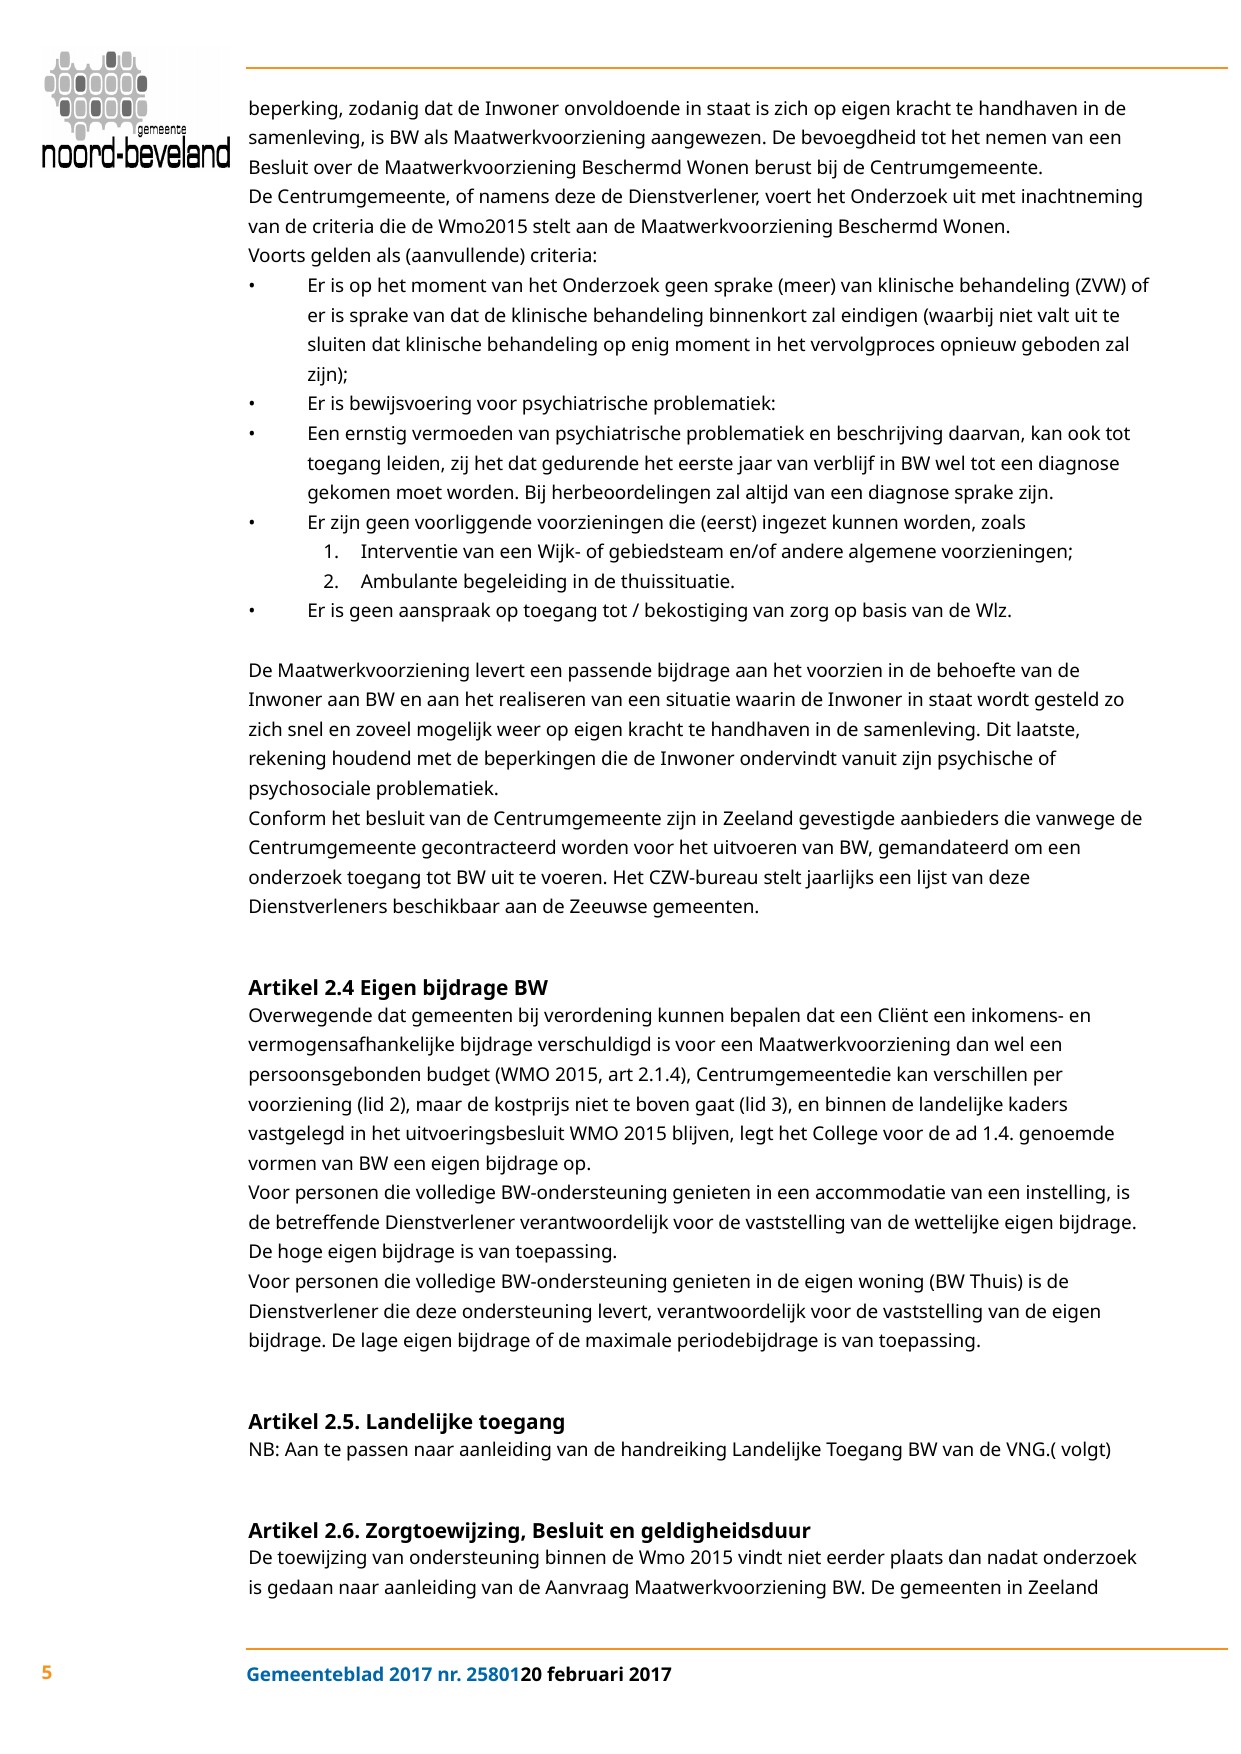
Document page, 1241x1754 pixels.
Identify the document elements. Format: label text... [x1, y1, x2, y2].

list Ambulante begeleiding in de thuissituatie. [323, 568, 1152, 594]
text Voor personen die volledige BW-ondersteuning genieten in een accommodatie van een instelling, is de betreffende Dienstverlener verantwoordelijk voor de vaststelling van de wettelijke eigen bijdrage. De hoge eigen bijdrage is van toepassing. [248, 1179, 1152, 1264]
picture [41, 47, 231, 172]
list Er is bewijsvoering voor psychiatrische problematiek: [248, 391, 1152, 416]
text Artikel 2.6. Zorgtoewijzing, Besluit en geldigheidsduur [248, 1516, 1152, 1544]
text Voor personen die volledige BW-ondersteuning genieten in de eigen woning (BW Thuis) is de Dienstverlener die deze ondersteuning levert, verantwoordelijk voor de vaststelling van de eigen bijdrage. De lage eigen bijdrage of de maximale periodebijdrage is van toepassing. [248, 1268, 1152, 1353]
list Een ernstig vermoeden van psychiatrische problematiek en beschrijving daarvan, kan ook tot toegang leiden, zij het dat gedurende het eerste jaar van verblijf in BW wel tot een diagnose gekomen moet worden. Bij herbeoordelingen zal altijd van een diagnose sprake zijn. [248, 420, 1152, 505]
list Er zijn geen voorliggende voorzieningen die (eerst) ingezet kunnen worden, zoals [248, 509, 1152, 535]
list Er is geen aanspraak op toegang tot / bekostiging van zorg op basis van de Wlz. [248, 598, 1152, 623]
text De toewijzing van ondersteuning binnen de Wmo 2015 vindt niet eerder plaats dan nadat onderzoek is gedaan naar aanleiding van de Aanvraag Maatwerkvoorziening BW. De gemeenten in Zeeland [248, 1544, 1152, 1599]
text Artikel 2.5. Landelijke toegang [248, 1407, 1152, 1436]
list Er is op het moment van het Onderzoek geen sprake (meer) van klinische behandeling (ZVW) of er is sprake van dat de klinische behandeling binnenkort zal eindigen (waarbij niet valt uit te sluiten dat klinische behandeling op enig moment in het vervolgproces opnieuw geboden zal zijn); [248, 272, 1152, 387]
text NB: Aan te passen naar aanleiding van de handreiking Landelijke Toegang BW van de VNG.( volgt) [248, 1436, 1152, 1462]
text De Centrumgemeente, of namens deze de Dienstverlener, voert het Onderzoek uit met inachtneming van de criteria die de Wmo2015 stelt aan de Maatwerkvoorziening Beschermd Wonen. [248, 183, 1152, 239]
text Artikel 2.4 Eigen bijdrage BW [248, 973, 1152, 1002]
text beperking, zodanig dat de Inwoner onvoldoende in staat is zich op eigen kracht te handhaven in de samenleving, is BW als Maatwerkvoorziening aangewezen. De bevoegdheid tot het nemen van een Besluit over de Maatwerkvoorziening Beschermd Wonen berust bij de Centrumgemeente. [248, 95, 1152, 180]
text Conform het besluit van de Centrumgemeente zijn in Zeeland gevestigde aanbieders die vanwege de Centrumgemeente gecontracteerd worden voor het uitvoeren van BW, gemandateerd om een onderzoek toegang tot BW uit te voeren. Het CZW-bureau stelt jaarlijks een lijst van deze Dienstverleners beschikbaar aan de Zeeuwse gemeenten. [248, 805, 1152, 919]
text De Maatwerkvoorziening levert een passende bijdrage aan het voorzien in de behoefte van de Inwoner aan BW en aan het realiseren van een situatie waarin de Inwoner in staat wordt gesteld zo zich snel en zoveel mogelijk weer op eigen kracht te handhaven in de samenleving. Dit laatste, rekening houdend met de beperkingen die de Inwoner ondervindt vanuit zijn psychische of psychosociale problematiek. [248, 657, 1152, 801]
text Overwegende dat gemeenten bij verordening kunnen bepalen dat een Cliënt een inkomens- en vermogensafhankelijke bijdrage verschuldigd is voor een Maatwerkvoorziening dan wel een persoonsgebonden budget (WMO 2015, art 2.1.4), Centrumgemeentedie kan verschillen per voorziening (lid 2), maar de kostprijs niet te boven gaat (lid 3), en binnen de landelijke kaders vastgelegd in het uitvoeringsbesluit WMO 2015 blijven, legt het College voor de ad 1.4. genoemde vormen van BW een eigen bijdrage op. [248, 1002, 1152, 1176]
list Interventie van een Wijk- of gebiedsteam en/of andere algemene voorzieningen; [323, 538, 1152, 564]
text Voorts gelden als (aanvullende) criteria: [248, 243, 1152, 268]
